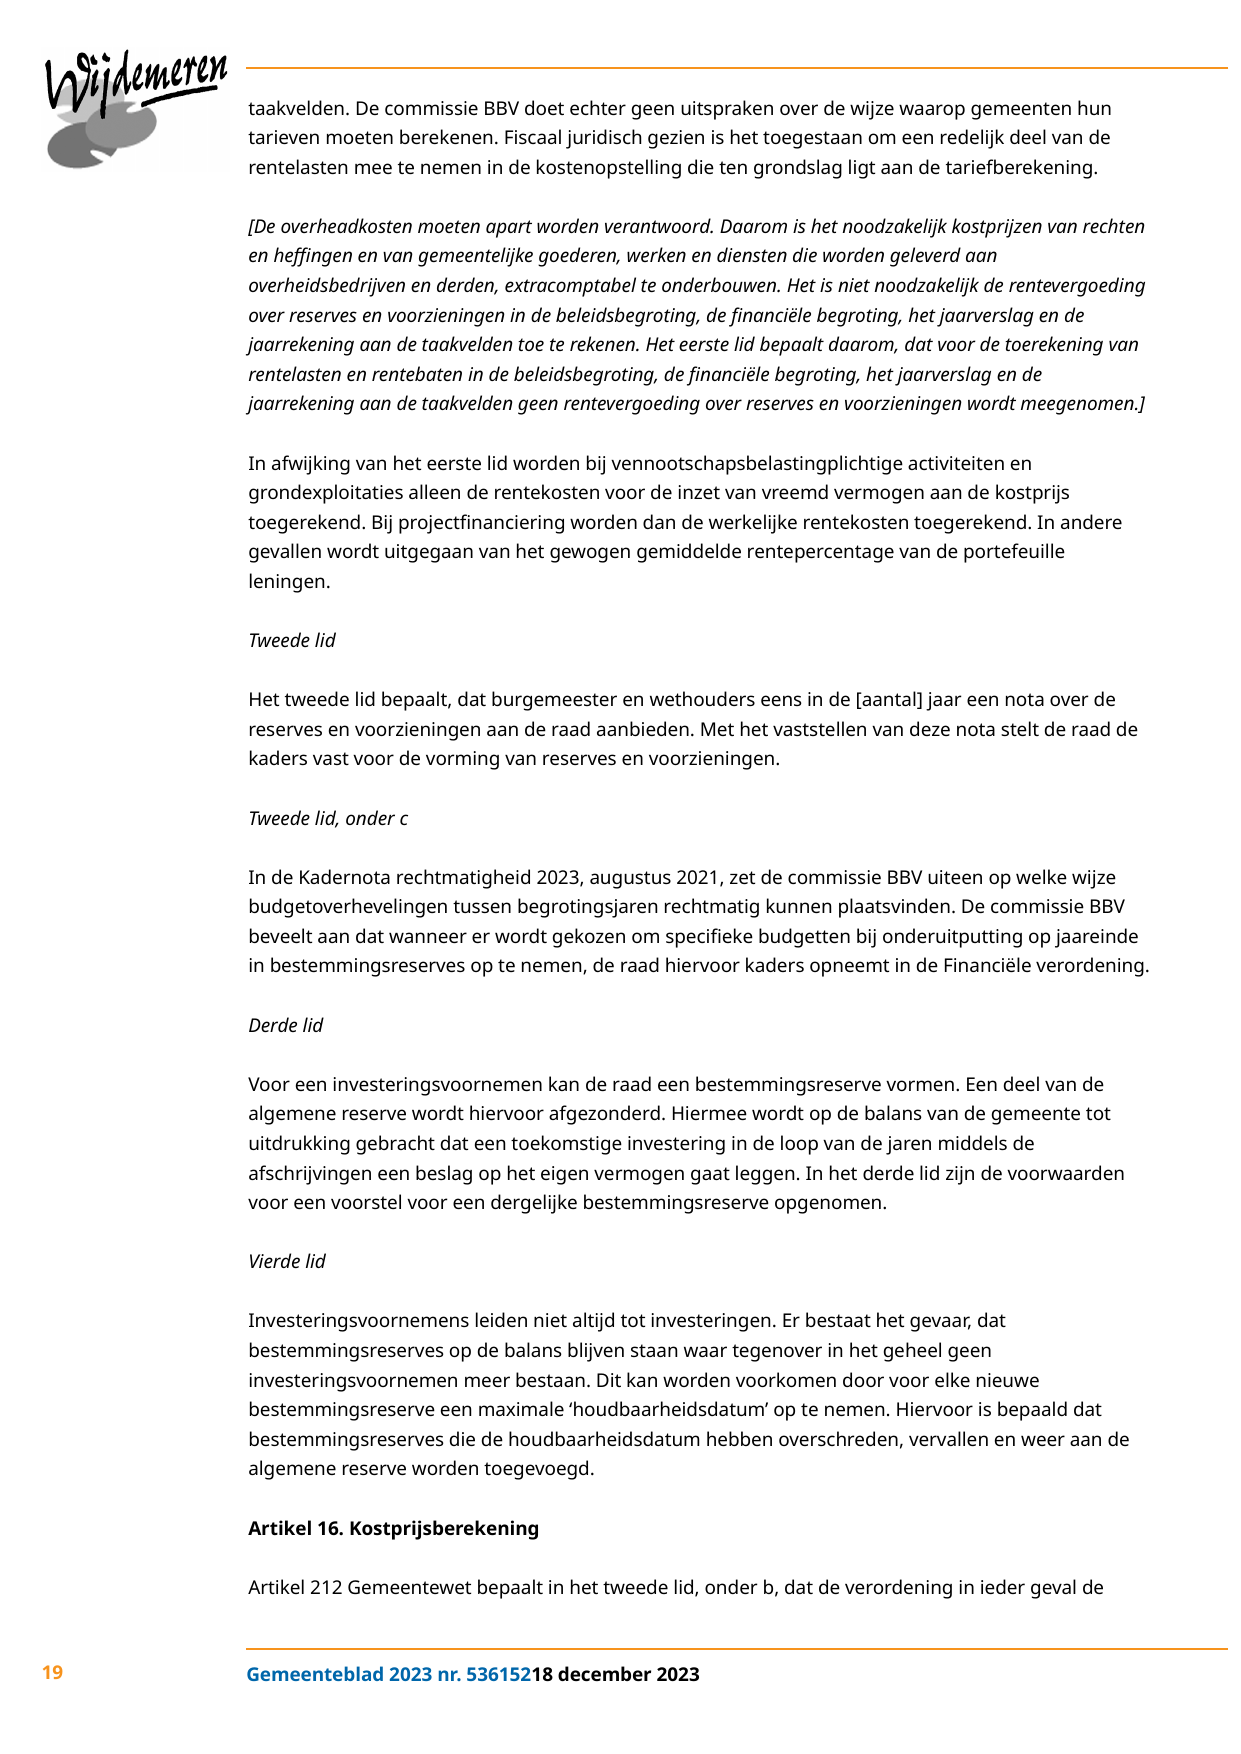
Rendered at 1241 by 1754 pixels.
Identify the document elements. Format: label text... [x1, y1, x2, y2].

text Investeringsvoornemens leiden niet altijd tot investeringen. Er bestaat het gevaar, dat bestemmingsreserves op de balans blijven staan waar tegenover in het geheel geen investeringsvoornemen meer bestaan. Dit kan worden voorkomen door voor elke nieuwe bestemmingsreserve een maximale ‘houdbaarheidsdatum’ op te nemen. Hiervoor is bepaald dat bestemmingsreserves die de houdbaarheidsdatum hebben overschreden, vervallen en weer aan de algemene reserve worden toegevoegd. [248, 1308, 1152, 1481]
text In de Kadernota rechtmatigheid 2023, augustus 2021, zet de commissie BBV uiteen op welke wijze budgetoverhevelingen tussen begrotingsjaren rechtmatig kunnen plaatsvinden. De commissie BBV beveelt aan dat wanneer er wordt gekozen om specifieke budgetten bij onderuitputting op jaareinde in bestemmingsreserves op te nemen, de raad hiervoor kaders opneemt in de Financiële verordening. [248, 864, 1152, 978]
text Voor een investeringsvoornemen kan de raad een bestemmingsreserve vormen. Een deel van de algemene reserve wordt hiervoor afgezonderd. Hiermee wordt op de balans van de gemeente tot uitdrukking gebracht dat een toekomstige investering in de loop van de jaren middels de afschrijvingen een beslag op het eigen vermogen gaat leggen. In het derde lid zijn de voorwaarden voor een voorstel voor een dergelijke bestemmingsreserve opgenomen. [248, 1071, 1152, 1215]
text taakvelden. De commissie BBV doet echter geen uitspraken over de wijze waarop gemeenten hun tarieven moeten berekenen. Fiscaal juridisch gezien is het toegestaan om een redelijk deel van de rentelasten mee te nemen in de kostenopstelling die ten grondslag ligt aan de tariefberekening. [248, 95, 1152, 180]
text Tweede lid, onder c [248, 805, 1152, 831]
text Tweede lid [248, 627, 1152, 653]
text Vierde lid [248, 1248, 1152, 1274]
text Derde lid [248, 1012, 1152, 1038]
picture [41, 47, 231, 172]
text [De overheadkosten moeten apart worden verantwoord. Daarom is het noodzakelijk kostprijzen van rechten en heffingen en van gemeentelijke goederen, werken en diensten die worden geleverd aan overheidsbedrijven en derden, extracomptabel te onderbouwen. Het is niet noodzakelijk de rentevergoeding over reserves en voorzieningen in de beleidsbegroting, de financiële begroting, het jaarverslag en de jaarrekening aan de taakvelden toe te rekenen. Het eerste lid bepaalt daarom, dat voor de toerekening van rentelasten en rentebaten in de beleidsbegroting, de financiële begroting, het jaarverslag en de jaarrekening aan de taakvelden geen rentevergoeding over reserves en voorzieningen wordt meegenomen.] [248, 213, 1152, 416]
text Artikel 212 Gemeentewet bepaalt in het tweede lid, onder b, dat de verordening in ieder geval de [248, 1574, 1152, 1600]
text Het tweede lid bepaalt, dat burgemeester en wethouders eens in de [aantal] jaar een nota over de reserves en voorzieningen aan de raad aanbieden. Met het vaststellen van deze nota stelt de raad de kaders vast voor de vorming van reserves en voorzieningen. [248, 686, 1152, 771]
text Artikel 16. Kostprijsberekening [248, 1515, 1152, 1541]
text In afwijking van het eerste lid worden bij vennootschapsbelastingplichtige activiteiten en grondexploitaties alleen de rentekosten voor de inzet van vreemd vermogen aan de kostprijs toegerekend. Bij projectfinanciering worden dan de werkelijke rentekosten toegerekend. In andere gevallen wordt uitgegaan van het gewogen gemiddelde rentepercentage van de portefeuille leningen. [248, 450, 1152, 594]
